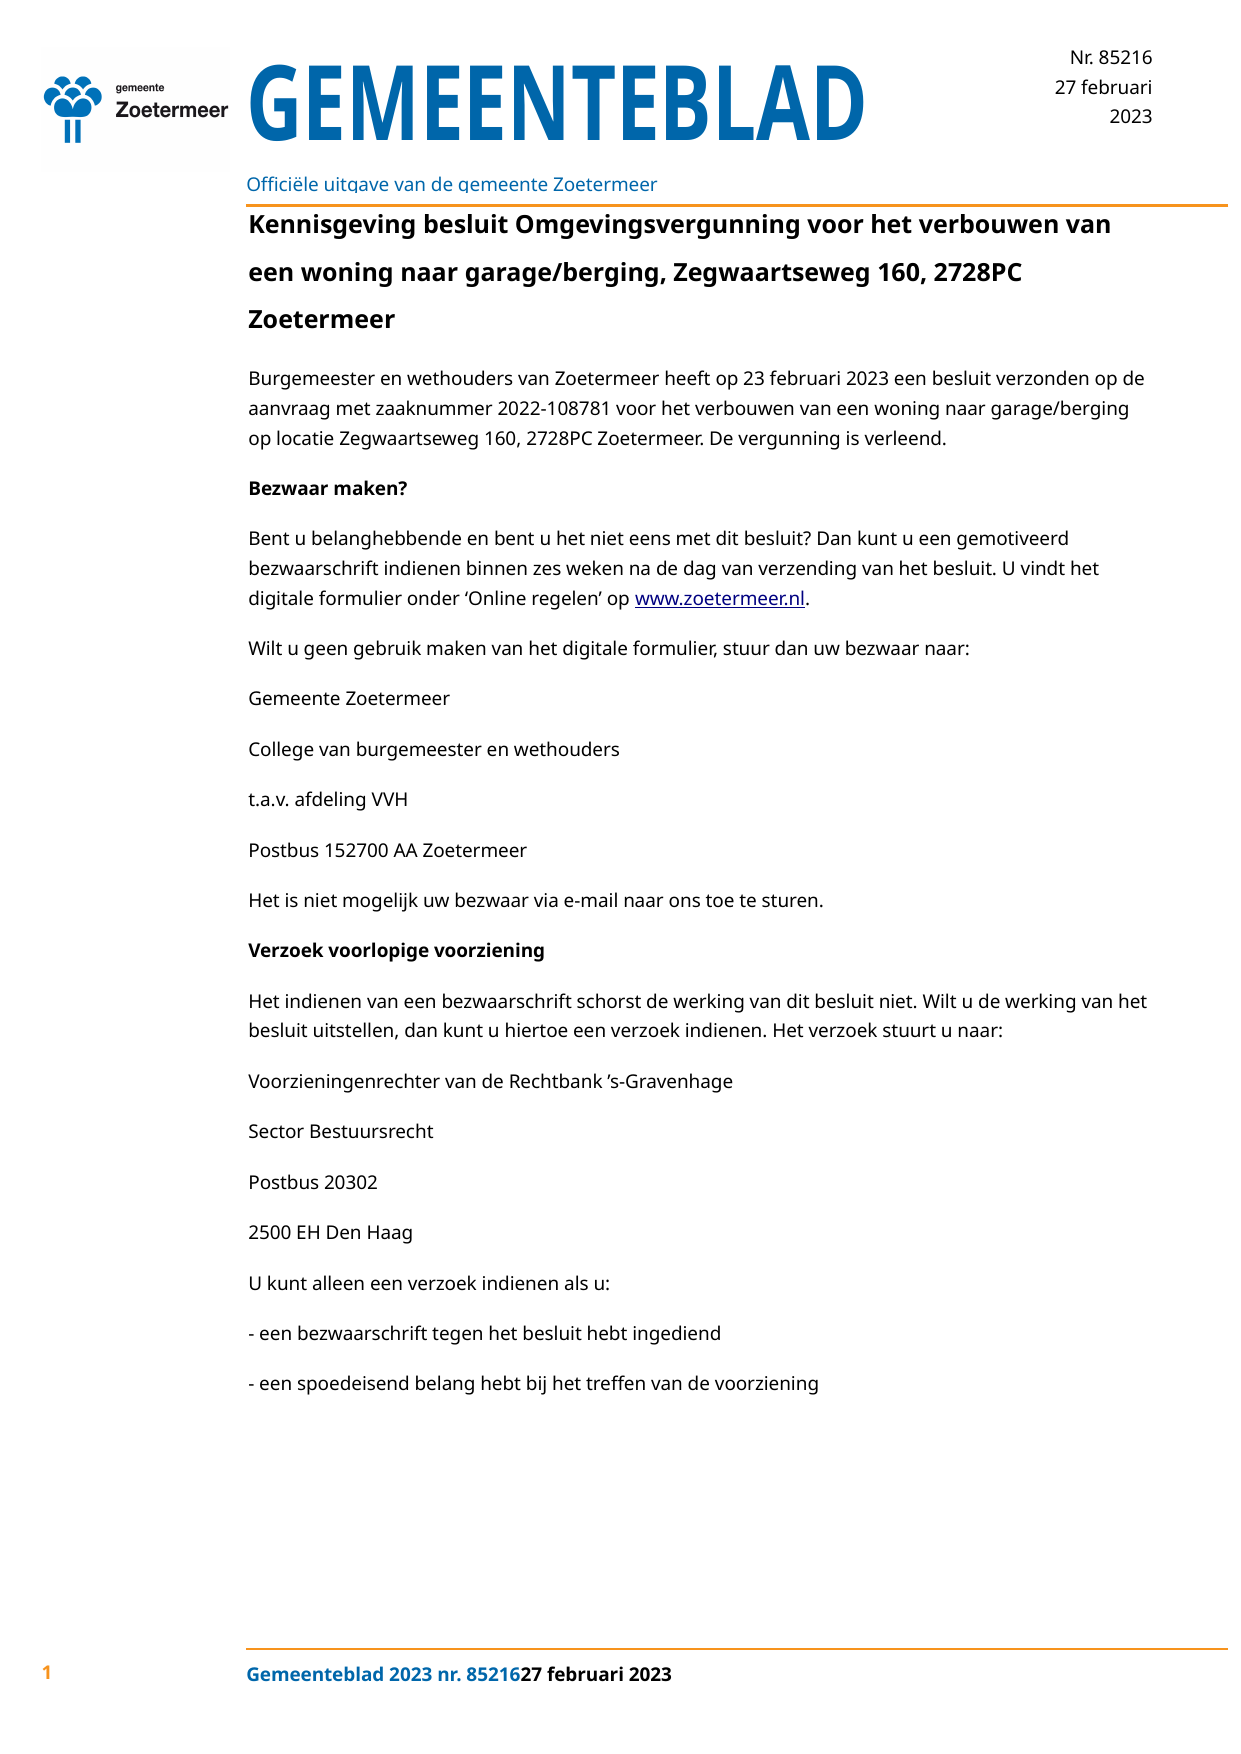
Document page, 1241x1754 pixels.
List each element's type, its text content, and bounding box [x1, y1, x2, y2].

text - een bezwaarschrift tegen het besluit hebt ingediend [248, 1320, 1152, 1346]
text Sector Bestuursrecht [248, 1118, 1152, 1144]
picture [41, 47, 231, 172]
text Burgemeester en wethouders van Zoetermeer heeft op 23 februari 2023 een besluit verzonden op de aanvraag met zaaknummer 2022-108781 voor het verbouwen van een woning naar garage/berging op locatie Zegwaartseweg 160, 2728PC Zoetermeer. De vergunning is verleend. [248, 366, 1152, 450]
text Bent u belanghebbende en bent u het niet eens met dit besluit? Dan kunt u een gemotiveerd bezwaarschrift indienen binnen zes weken na de dag van verzending van het besluit. U vindt het digitale formulier onder ‘Online regelen’ op www.zoetermeer.nl. [248, 526, 1152, 610]
text Kennisgeving besluit Omgevingsvergunning voor het verbouwen van een woning naar garage/berging, Zegwaartseweg 160, 2728PC Zoetermeer [248, 207, 1152, 336]
text t.a.v. afdeling VVH [248, 786, 1152, 812]
text U kunt alleen een verzoek indienen als u: [248, 1270, 1152, 1295]
text Bezwaar maken? [248, 475, 1152, 501]
text Verzoek voorlopige voorziening [248, 938, 1152, 963]
text Wilt u geen gebruik maken van het digitale formulier, stuur dan uw bezwaar naar: [248, 635, 1152, 661]
text - een spoedeisend belang hebt bij het treffen van de voorziening [248, 1371, 1152, 1396]
text Postbus 20302 [248, 1169, 1152, 1194]
text Het indienen van een bezwaarschrift schorst de werking van dit besluit niet. Wilt u de werking van het besluit uitstellen, dan kunt u hiertoe een verzoek indienen. Het verzoek stuurt u naar: [248, 988, 1152, 1043]
text 2500 EH Den Haag [248, 1219, 1152, 1245]
text Voorzieningenrechter van de Rechtbank ’s-Gravenhage [248, 1068, 1152, 1094]
text Postbus 152700 AA Zoetermeer [248, 837, 1152, 862]
text Het is niet mogelijk uw bezwaar via e-mail naar ons toe te sturen. [248, 887, 1152, 913]
text Gemeente Zoetermeer [248, 686, 1152, 711]
text College van burgemeester en wethouders [248, 736, 1152, 762]
